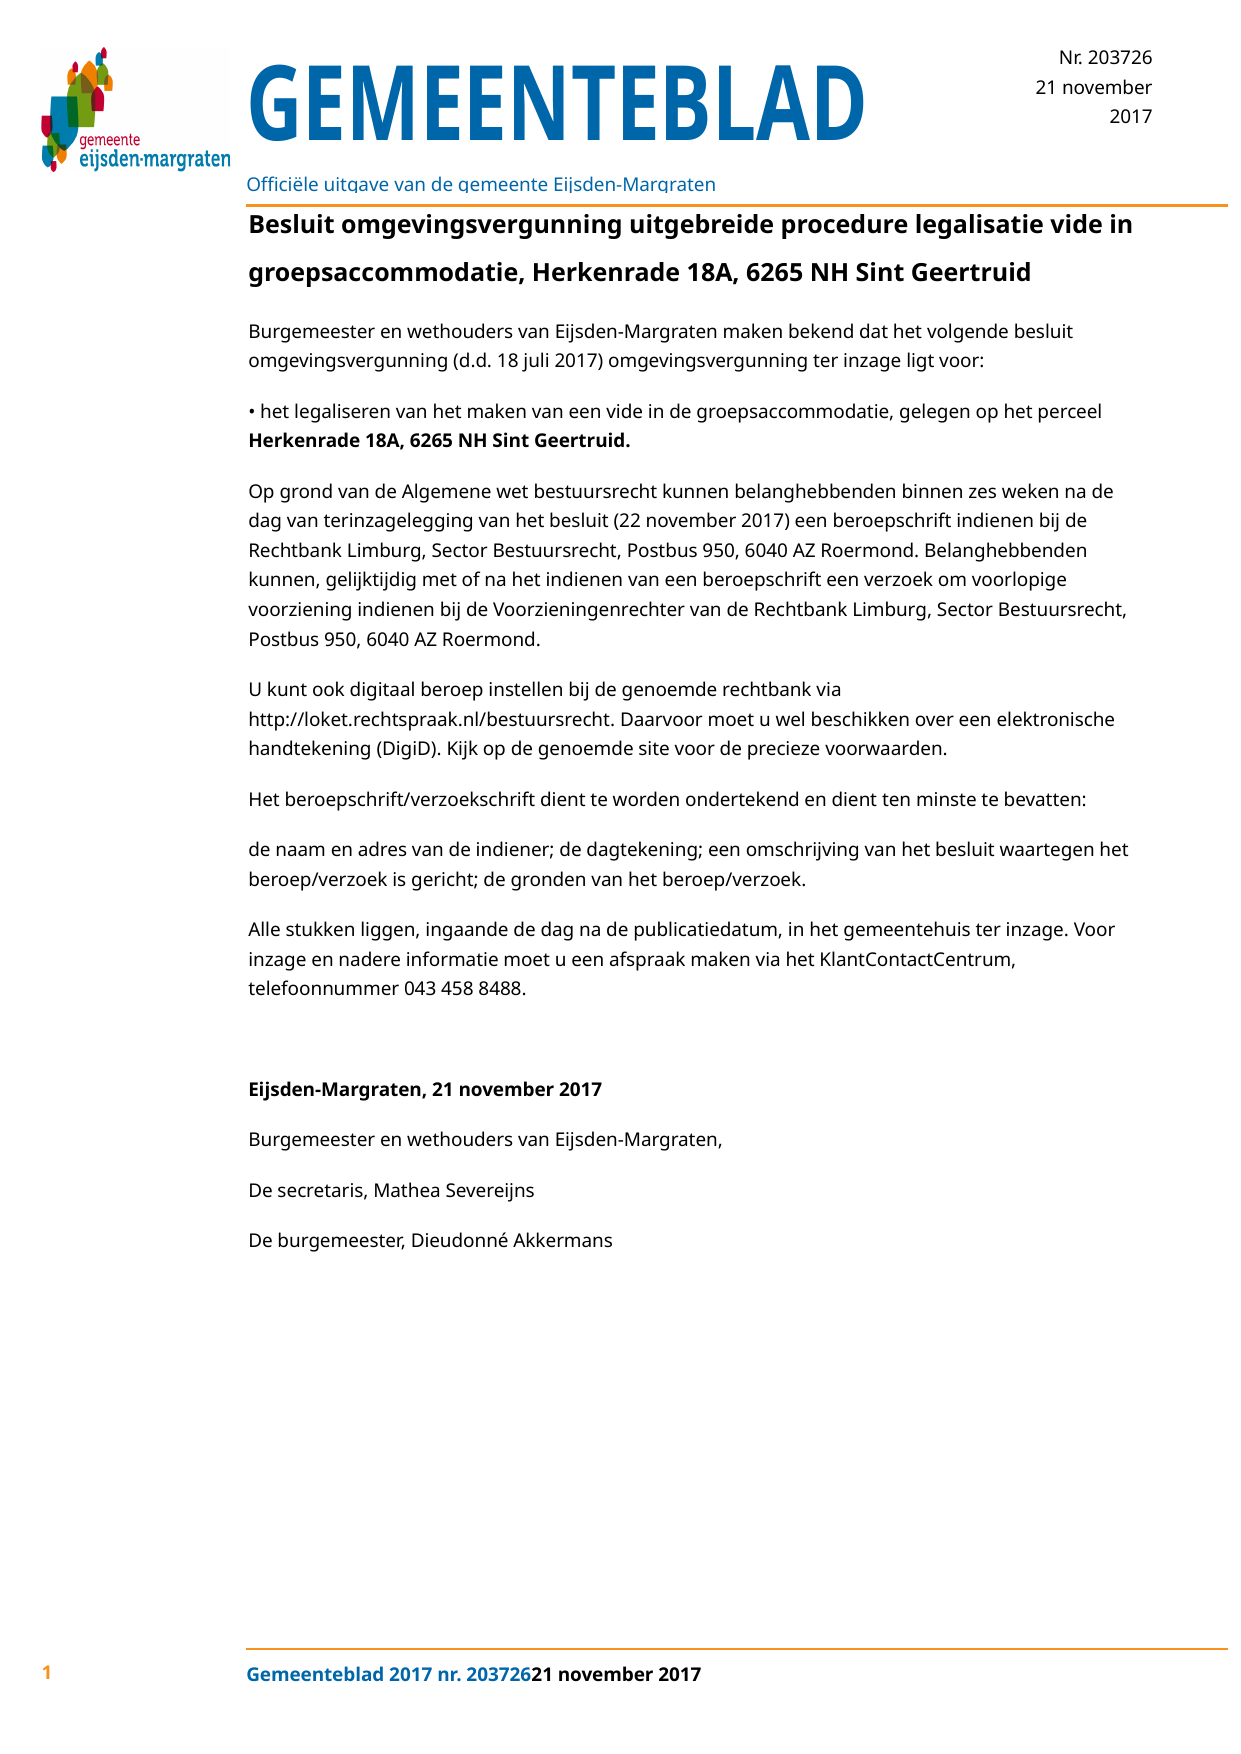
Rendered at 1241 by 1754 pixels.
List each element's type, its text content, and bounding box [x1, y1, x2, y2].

picture [41, 47, 231, 172]
text Alle stukken liggen, ingaande de dag na de publicatiedatum, in het gemeentehuis ter inzage. Voor inzage en nadere informatie moet u een afspraak maken via het KlantContactCentrum, telefoonnummer 043 458 8488. [248, 916, 1152, 1001]
text Het beroepschrift/verzoekschrift dient te worden ondertekend en dient ten minste te bevatten: [248, 786, 1152, 812]
text U kunt ook digitaal beroep instellen bij de genoemde rechtbank via http://loket.rechtspraak.nl/bestuursrecht. Daarvoor moet u wel beschikken over een elektronische handtekening (DigiD). Kijk op de genoemde site voor de precieze voorwaarden. [248, 676, 1152, 761]
text Eijsden-Margraten, 21 november 2017 [248, 1076, 1152, 1102]
text De secretaris, Mathea Severeijns [248, 1177, 1152, 1203]
text • het legaliseren van het maken van een vide in de groepsaccommodatie, gelegen op het perceel Herkenrade 18A, 6265 NH Sint Geertruid. [248, 398, 1152, 453]
text Burgemeester en wethouders van Eijsden-Margraten, [248, 1127, 1152, 1152]
text Besluit omgevingsvergunning uitgebreide procedure legalisatie vide in groepsaccommodatie, Herkenrade 18A, 6265 NH Sint Geertruid [248, 207, 1152, 288]
text De burgemeester, Dieudonné Akkermans [248, 1227, 1152, 1253]
text de naam en adres van de indiener; de dagtekening; een omschrijving van het besluit waartegen het beroep/verzoek is gericht; de gronden van het beroep/verzoek. [248, 836, 1152, 892]
text Burgemeester en wethouders van Eijsden-Margraten maken bekend dat het volgende besluit omgevingsvergunning (d.d. 18 juli 2017) omgevingsvergunning ter inzage ligt voor: [248, 318, 1152, 373]
text Op grond van de Algemene wet bestuursrecht kunnen belanghebbenden binnen zes weken na de dag van terinzagelegging van het besluit (22 november 2017) een beroepschrift indienen bij de Rechtbank Limburg, Sector Bestuursrecht, Postbus 950, 6040 AZ Roermond. Belanghebbenden kunnen, gelijktijdig met of na het indienen van een beroepschrift een verzoek om voorlopige voorziening indienen bij de Voorzieningenrechter van de Rechtbank Limburg, Sector Bestuursrecht, Postbus 950, 6040 AZ Roermond. [248, 478, 1152, 652]
